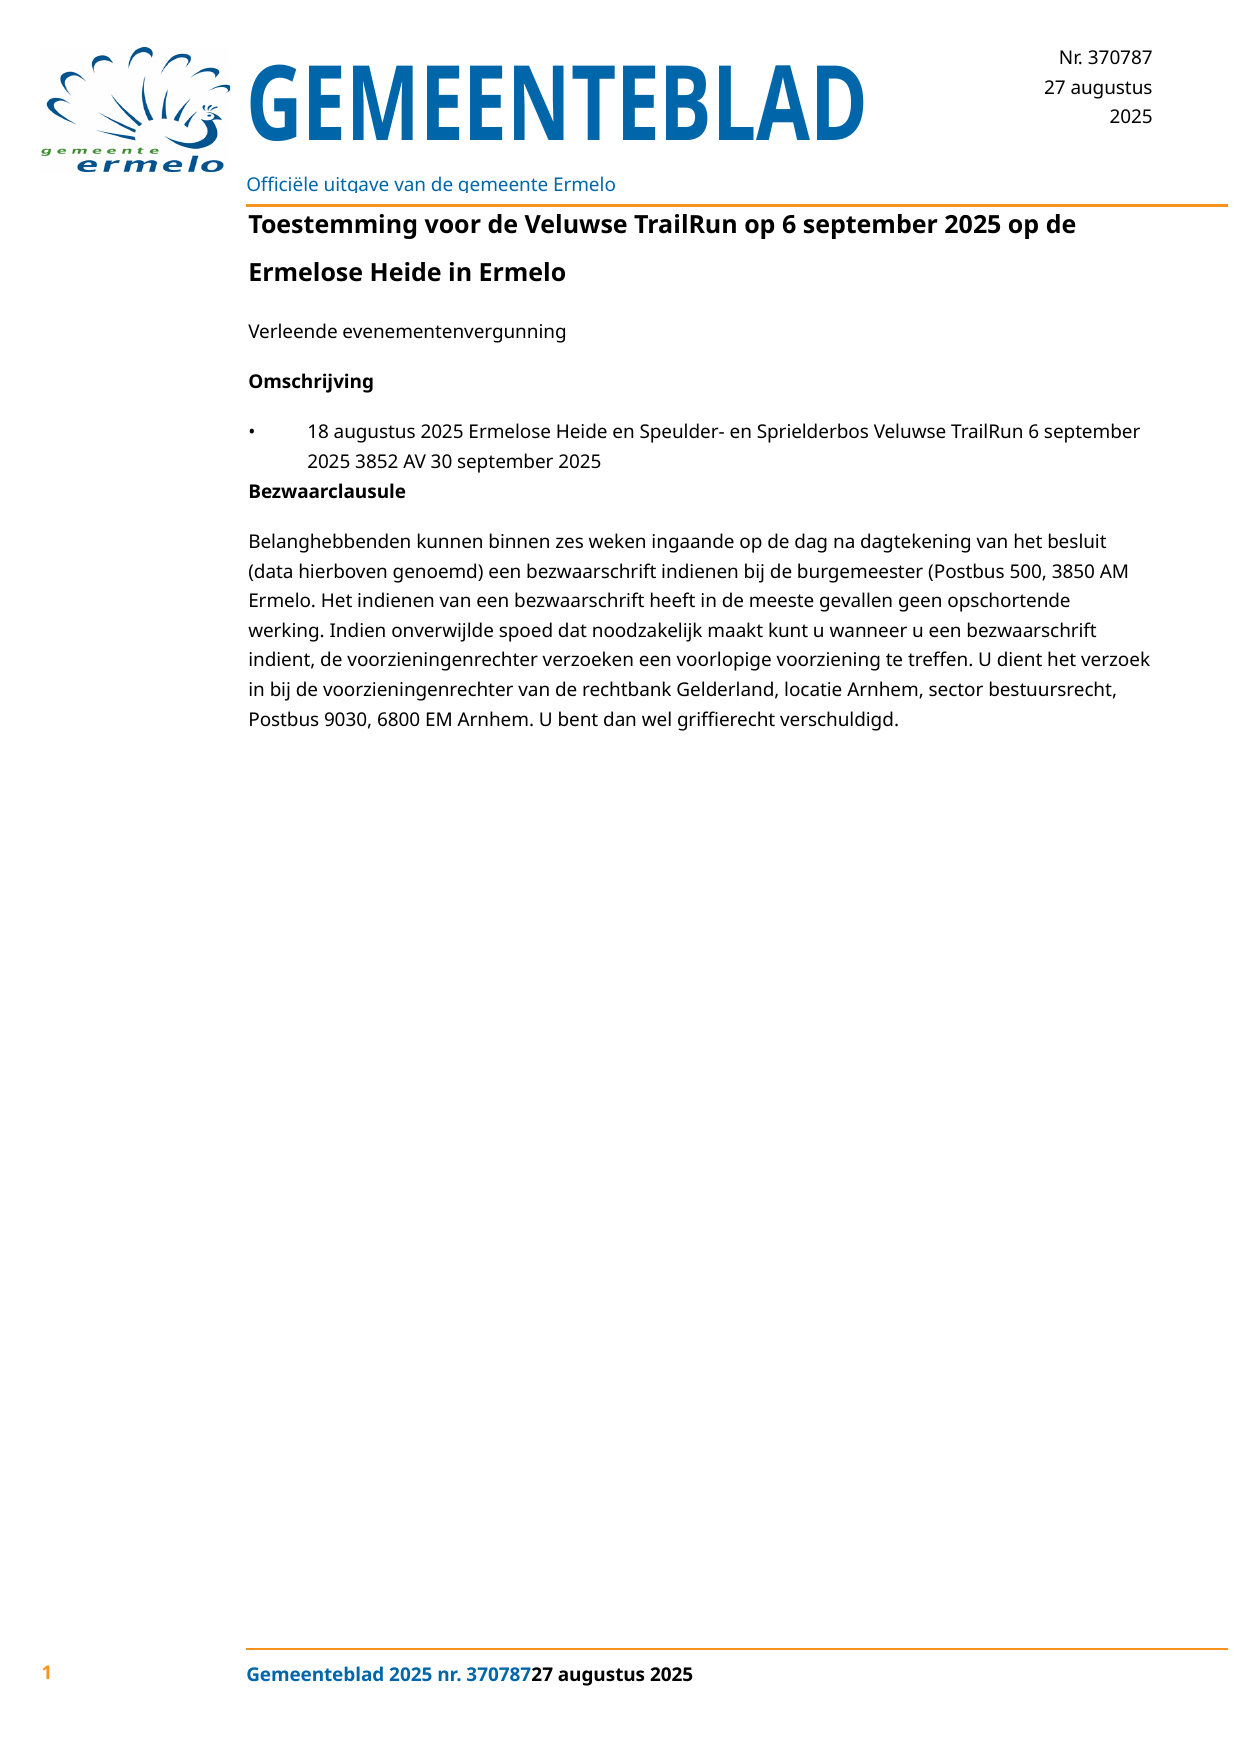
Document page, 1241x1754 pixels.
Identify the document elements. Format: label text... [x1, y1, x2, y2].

text Verleende evenementenvergunning [248, 318, 1152, 344]
picture [41, 47, 231, 172]
text Toestemming voor de Veluwse TrailRun op 6 september 2025 op de Ermelose Heide in Ermelo [248, 207, 1152, 288]
text Belanghebbenden kunnen binnen zes weken ingaande op de dag na dagtekening van het besluit (data hierboven genoemd) een bezwaarschrift indienen bij de burgemeester (Postbus 500, 3850 AM Ermelo. Het indienen van een bezwaarschrift heeft in de meeste gevallen geen opschortende werking. Indien onverwijlde spoed dat noodzakelijk maakt kunt u wanneer u een bezwaarschrift indient, de voorzieningenrechter verzoeken een voorlopige voorziening te treffen. U dient het verzoek in bij de voorzieningenrechter van de rechtbank Gelderland, locatie Arnhem, sector bestuursrecht, Postbus 9030, 6800 EM Arnhem. U bent dan wel griffierecht verschuldigd. [248, 528, 1152, 732]
text Omschrijving [248, 368, 1152, 394]
list 18 augustus 2025 Ermelose Heide en Speulder- en Sprielderbos Veluwse TrailRun 6 september 2025 3852 AV 30 september 2025 [248, 419, 1152, 474]
text Bezwaarclausule [248, 478, 1152, 504]
